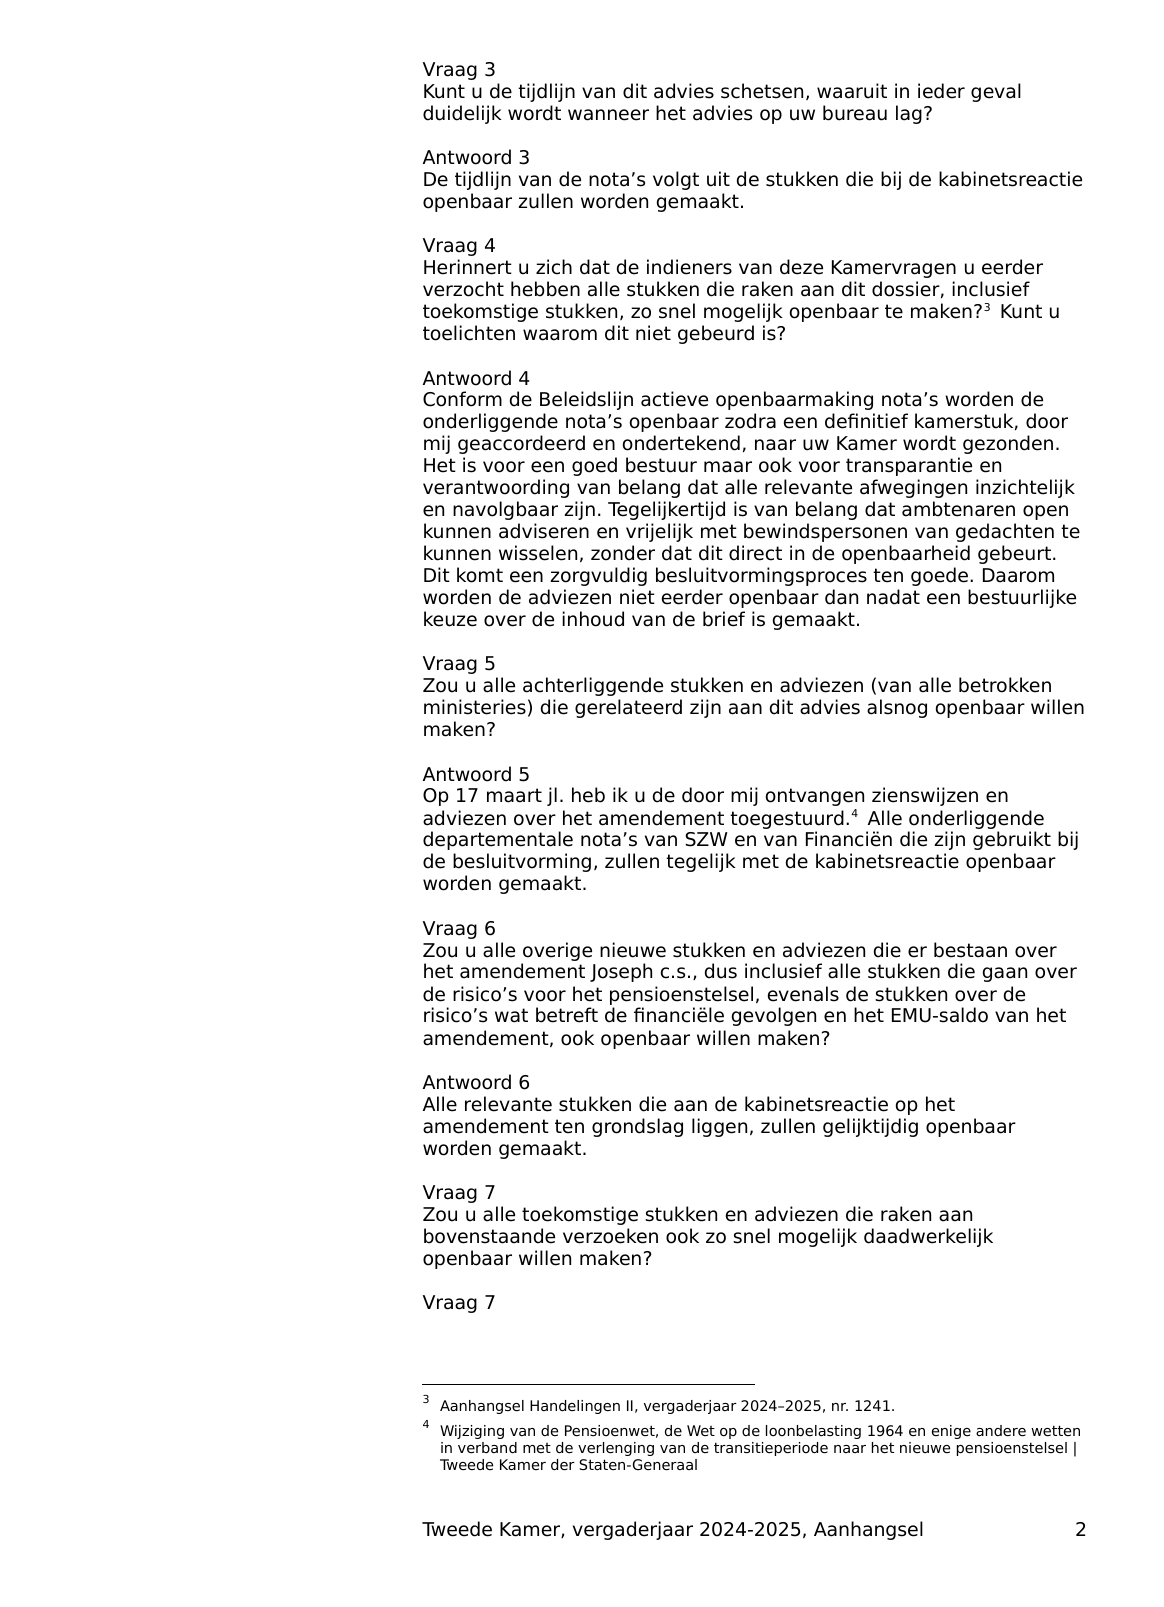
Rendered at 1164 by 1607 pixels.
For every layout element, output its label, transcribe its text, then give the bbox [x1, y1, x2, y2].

text De tijdlijn van de nota’s volgt uit de stukken die bij de kabinetsreactie openbaar zullen worden gemaakt. [422, 169, 1087, 213]
text Herinnert u zich dat de indieners van deze Kamervragen u eerder verzocht hebben alle stukken die raken aan dit dossier, inclusief toekomstige stukken, zo snel mogelijk openbaar te maken? Kunt u toelichten waarom dit niet gebeurd is? [422, 257, 1087, 345]
text Zou u alle toekomstige stukken en adviezen die raken aan bovenstaande verzoeken ook zo snel mogelijk daadwerkelijk openbaar willen maken? [422, 1204, 1087, 1269]
text Zou u alle achterliggende stukken en adviezen (van alle betrokken ministeries) die gerelateerd zijn aan dit advies alsnog openbaar willen maken? [422, 675, 1087, 741]
text Vraag 5 [422, 653, 1087, 675]
text Vraag 7 [422, 1182, 1087, 1204]
text Vraag 7 [422, 1292, 1087, 1314]
text Op 17 maart jl. heb ik u de door mij ontvangen zienswijzen en adviezen over het amendement toegestuurd. Alle onderliggende departementale nota’s van SZW en van Financiën die zijn gebruikt bij de besluitvorming, zullen tegelijk met de kabinetsreactie openbaar worden gemaakt. [422, 785, 1087, 895]
text Wijziging van de Pensioenwet, de Wet op de loonbelasting 1964 en enige andere wetten in verband met de verlenging van de transitieperiode naar het nieuwe pensioenstelsel | Tweede Kamer der Staten-Generaal [422, 1418, 1087, 1474]
text Vraag 3 [422, 59, 1087, 81]
text Conform de Beleidslijn actieve openbaarmaking nota’s worden de onderliggende nota’s openbaar zodra een definitief kamerstuk, door mij geaccordeerd en ondertekend, naar uw Kamer wordt gezonden. Het is voor een goed bestuur maar ook voor transparantie en verantwoording van belang dat alle relevante afwegingen inzichtelijk en navolgbaar zijn. Tegelijkertijd is van belang dat ambtenaren open kunnen adviseren en vrijelijk met bewindspersonen van gedachten te kunnen wisselen, zonder dat dit direct in de openbaarheid gebeurt. Dit komt een zorgvuldig besluitvormingsproces ten goede. Daarom worden de adviezen niet eerder openbaar dan nadat een bestuurlijke keuze over de inhoud van de brief is gemaakt. [422, 389, 1087, 631]
text Vraag 4 [422, 235, 1087, 257]
text Vraag 6 [422, 917, 1087, 939]
text Kunt u de tijdlijn van dit advies schetsen, waaruit in ieder geval duidelijk wordt wanneer het advies op uw bureau lag? [422, 81, 1087, 125]
text Zou u alle overige nieuwe stukken en adviezen die er bestaan over het amendement Joseph c.s., dus inclusief alle stukken die gaan over de risico’s voor het pensioenstelsel, evenals de stukken over de risico’s wat betreft de financiële gevolgen en het EMU-saldo van het amendement, ook openbaar willen maken? [422, 939, 1087, 1049]
text Antwoord 5 [422, 763, 1087, 785]
text Alle relevante stukken die aan de kabinetsreactie op het amendement ten grondslag liggen, zullen gelijktijdig openbaar worden gemaakt. [422, 1093, 1087, 1159]
text Aanhangsel Handelingen II, vergaderjaar 2024–2025, nr. 1241. [422, 1393, 1087, 1416]
text Antwoord 6 [422, 1072, 1087, 1093]
text Antwoord 3 [422, 147, 1087, 169]
text Antwoord 4 [422, 367, 1087, 389]
